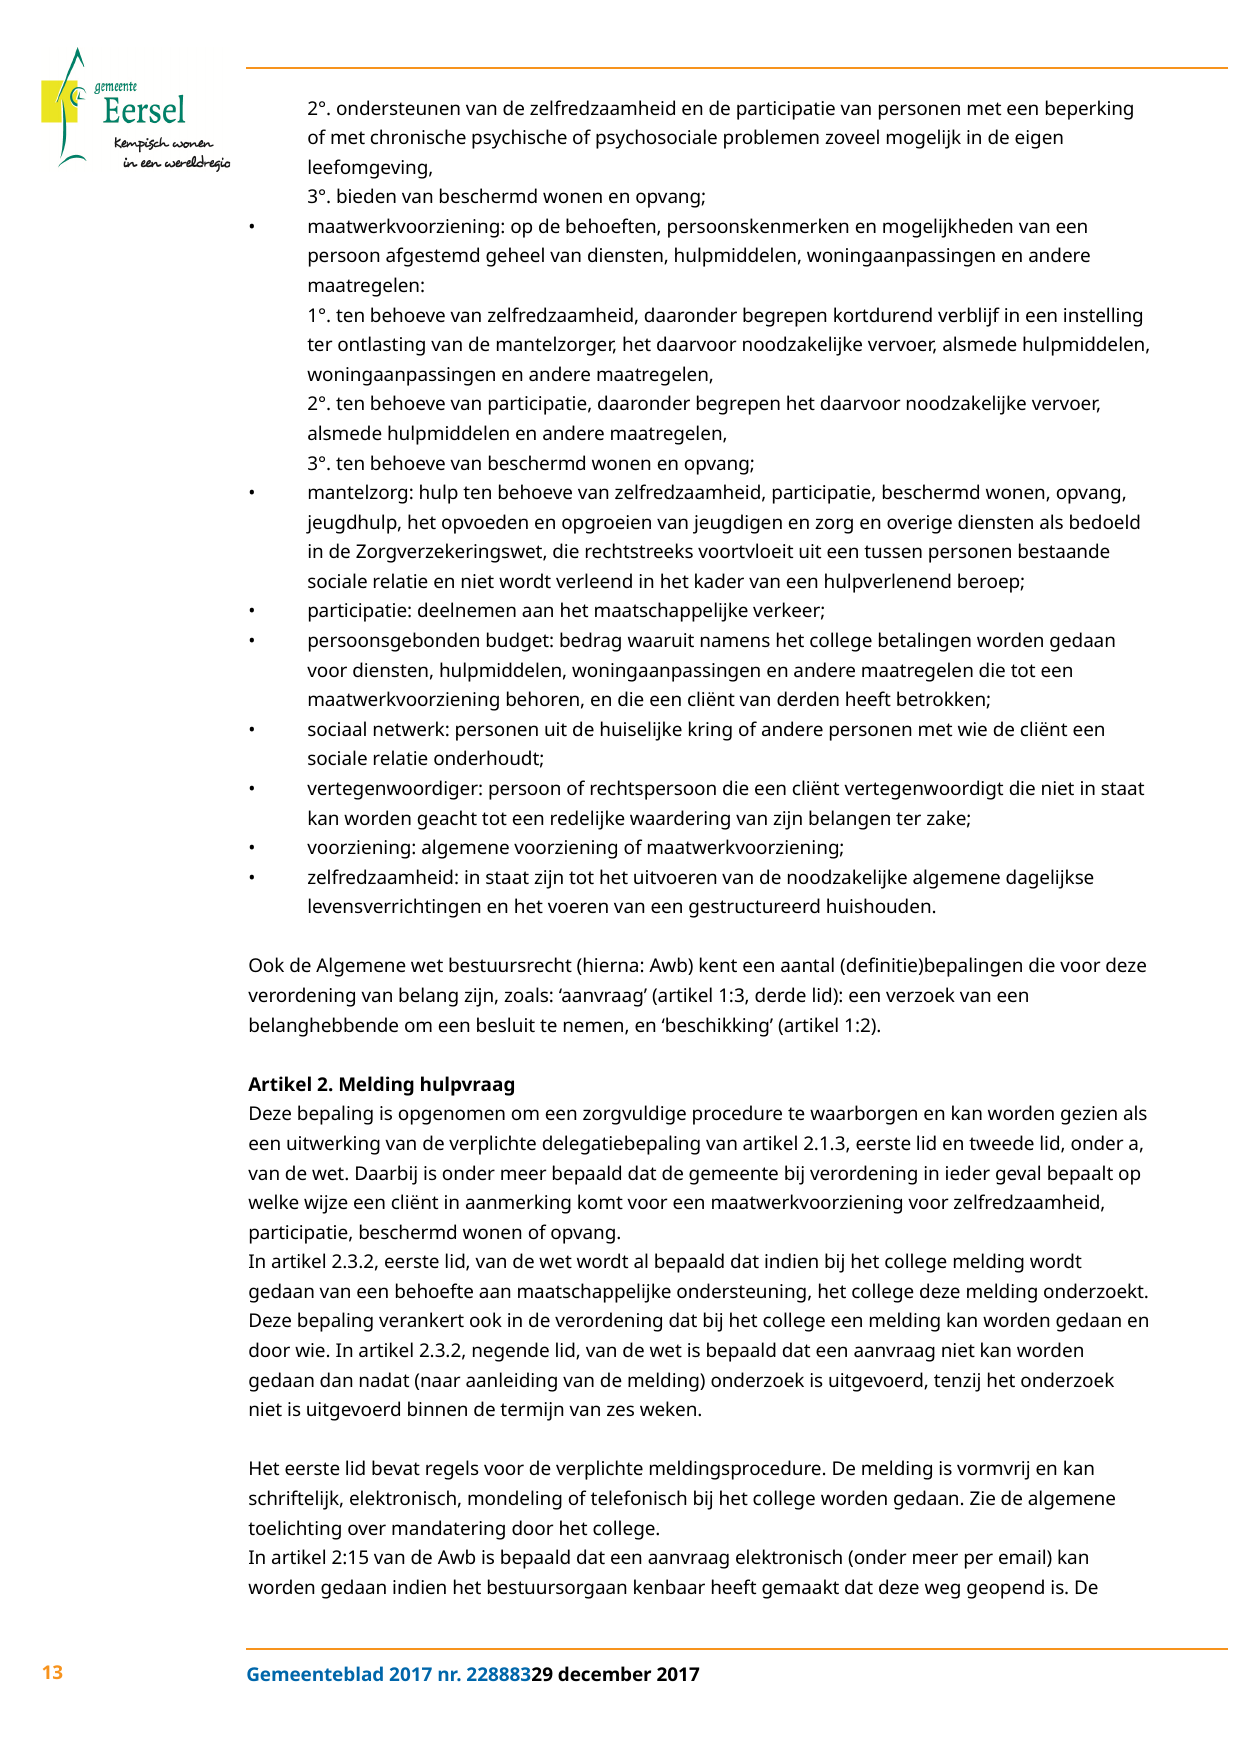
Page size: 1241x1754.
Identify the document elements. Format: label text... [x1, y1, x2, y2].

list 2°. ten behoeve van participatie, daaronder begrepen het daarvoor noodzakelijke vervoer, alsmede hulpmiddelen en andere maatregelen, [248, 391, 1152, 446]
list maatwerkvoorziening: op de behoeften, persoonskenmerken en mogelijkheden van een persoon afgestemd geheel van diensten, hulpmiddelen, woningaanpassingen en andere maatregelen: [248, 213, 1152, 298]
list voorziening: algemene voorziening of maatwerkvoorziening; [248, 834, 1152, 860]
text Artikel 2. Melding hulpvraag [248, 1071, 1152, 1097]
text Deze bepaling is opgenomen om een zorgvuldige procedure te waarborgen en kan worden gezien als een uitwerking van de verplichte delegatiebepaling van artikel 2.1.3, eerste lid en tweede lid, onder a, van de wet. Daarbij is onder meer bepaald dat de gemeente bij verordening in ieder geval bepaalt op welke wijze een cliënt in aanmerking komt voor een maatwerkvoorziening voor zelfredzaamheid, participatie, beschermd wonen of opvang. [248, 1101, 1152, 1245]
list 2°. ondersteunen van de zelfredzaamheid en de participatie van personen met een beperking of met chronische psychische of psychosociale problemen zoveel mogelijk in de eigen leefomgeving, [248, 95, 1152, 180]
list 1°. ten behoeve van zelfredzaamheid, daaronder begrepen kortdurend verblijf in een instelling ter ontlasting van de mantelzorger, het daarvoor noodzakelijke vervoer, alsmede hulpmiddelen, woningaanpassingen en andere maatregelen, [248, 302, 1152, 387]
list 3°. ten behoeve van beschermd wonen en opvang; [248, 450, 1152, 476]
picture [41, 47, 231, 172]
list mantelzorg: hulp ten behoeve van zelfredzaamheid, participatie, beschermd wonen, opvang, jeugdhulp, het opvoeden en opgroeien van jeugdigen en zorg en overige diensten als bedoeld in de Zorgverzekeringswet, die rechtstreeks voortvloeit uit een tussen personen bestaande sociale relatie en niet wordt verleend in het kader van een hulpverlenend beroep; [248, 479, 1152, 594]
list 3°. bieden van beschermd wonen en opvang; [248, 183, 1152, 209]
text Ook de Algemene wet bestuursrecht (hierna: Awb) kent een aantal (definitie)bepalingen die voor deze verordening van belang zijn, zoals: ‘aanvraag’ (artikel 1:3, derde lid): een verzoek van een belanghebbende om een besluit te nemen, en ‘beschikking’ (artikel 1:2). [248, 953, 1152, 1038]
list sociaal netwerk: personen uit de huiselijke kring of andere personen met wie de cliёnt een sociale relatie onderhoudt; [248, 716, 1152, 771]
text Het eerste lid bevat regels voor de verplichte meldingsprocedure. De melding is vormvrij en kan schriftelijk, elektronisch, mondeling of telefonisch bij het college worden gedaan. Zie de algemene toelichting over mandatering door het college. [248, 1456, 1152, 1541]
text In artikel 2:15 van de Awb is bepaald dat een aanvraag elektronisch (onder meer per email) kan worden gedaan indien het bestuursorgaan kenbaar heeft gemaakt dat deze weg geopend is. De [248, 1544, 1152, 1600]
list vertegenwoordiger: persoon of rechtspersoon die een cliënt vertegenwoordigt die niet in staat kan worden geacht tot een redelijke waardering van zijn belangen ter zake; [248, 775, 1152, 831]
list persoonsgebonden budget: bedrag waaruit namens het college betalingen worden gedaan voor diensten, hulpmiddelen, woningaanpassingen en andere maatregelen die tot een maatwerkvoorziening behoren, en die een cliënt van derden heeft betrokken; [248, 627, 1152, 712]
list zelfredzaamheid: in staat zijn tot het uitvoeren van de noodzakelijke algemene dagelijkse levensverrichtingen en het voeren van een gestructureerd huishouden. [248, 864, 1152, 919]
list participatie: deelnemen aan het maatschappelijke verkeer; [248, 598, 1152, 623]
text In artikel 2.3.2, eerste lid, van de wet wordt al bepaald dat indien bij het college melding wordt gedaan van een behoefte aan maatschappelijke ondersteuning, het college deze melding onderzoekt. Deze bepaling verankert ook in de verordening dat bij het college een melding kan worden gedaan en door wie. In artikel 2.3.2, negende lid, van de wet is bepaald dat een aanvraag niet kan worden gedaan dan nadat (naar aanleiding van de melding) onderzoek is uitgevoerd, tenzij het onderzoek niet is uitgevoerd binnen de termijn van zes weken. [248, 1248, 1152, 1422]
